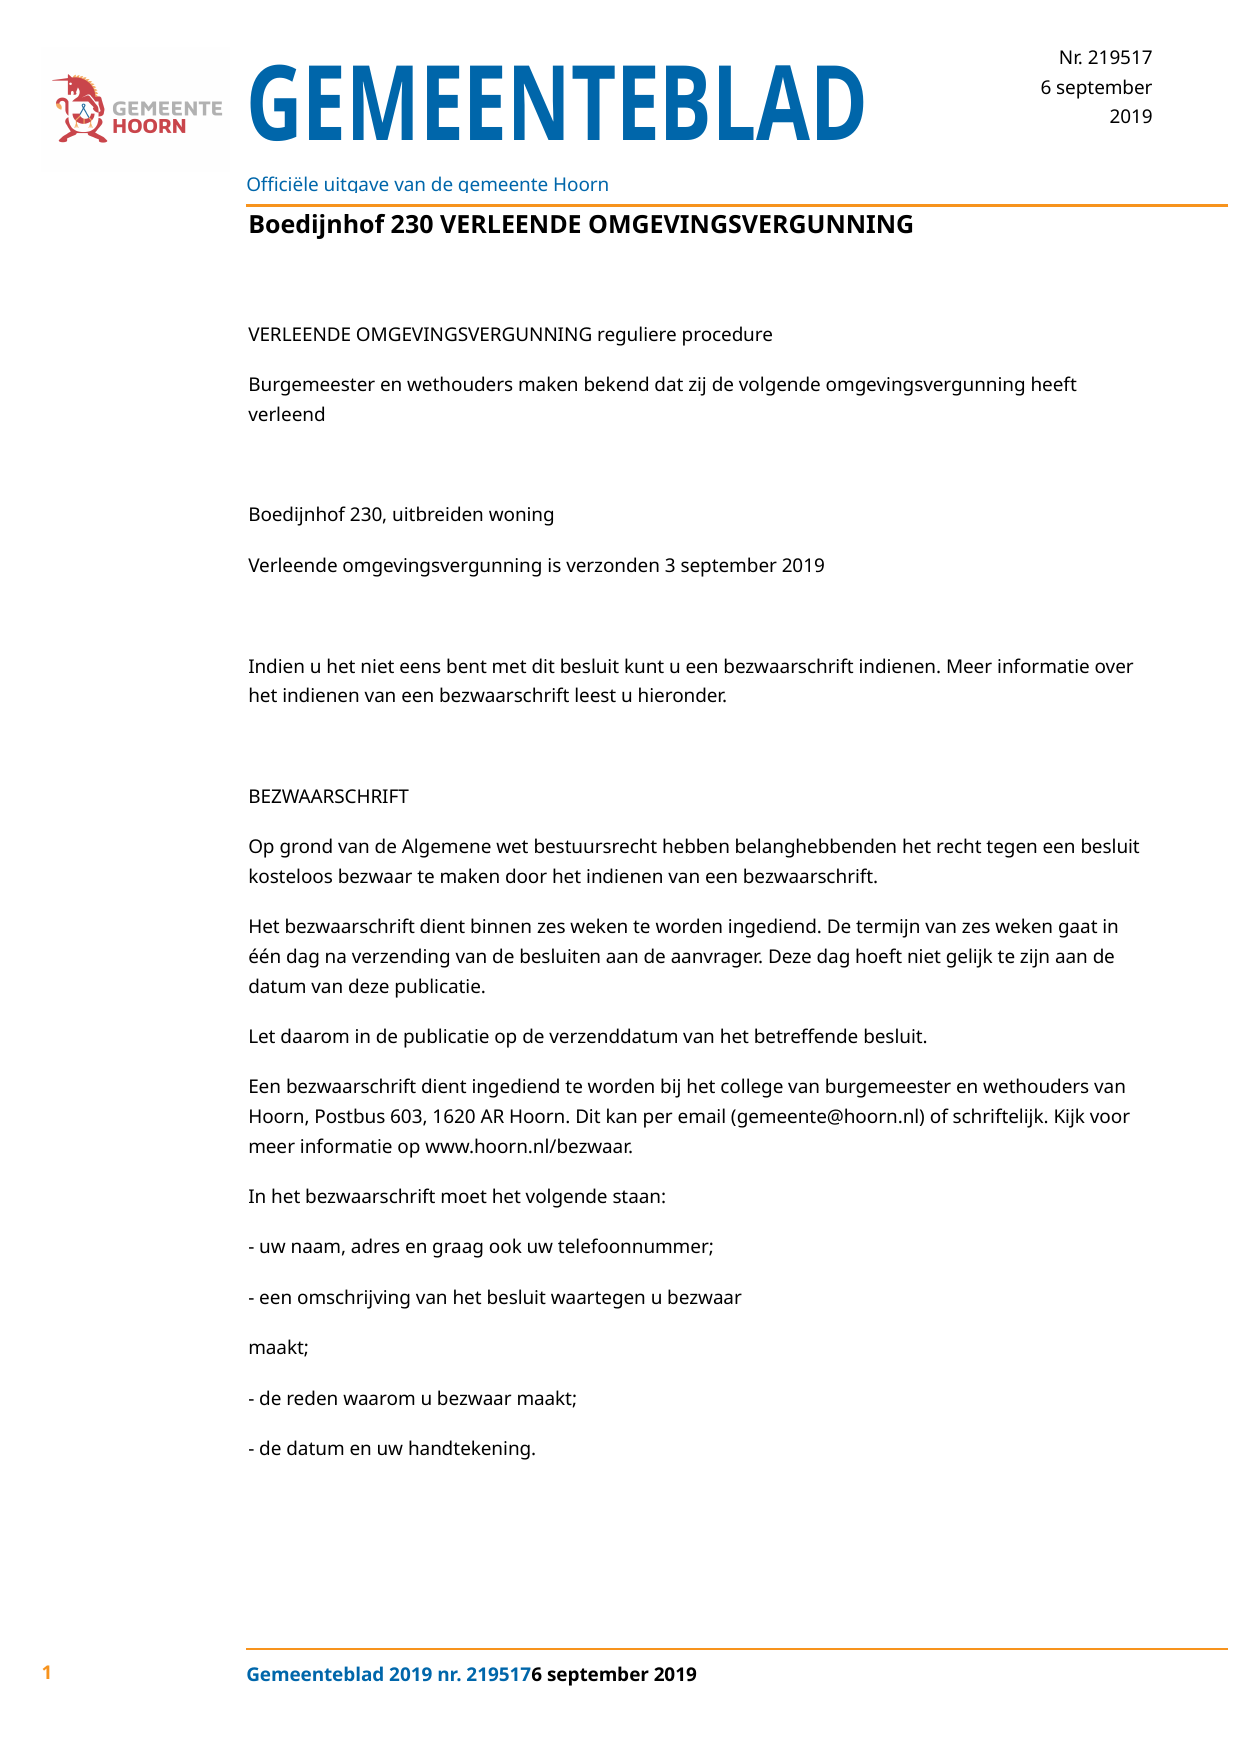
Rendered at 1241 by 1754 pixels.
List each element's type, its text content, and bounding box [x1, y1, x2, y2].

text Het bezwaarschrift dient binnen zes weken te worden ingediend. De termijn van zes weken gaat in één dag na verzending van de besluiten aan de aanvrager. Deze dag hoeft niet gelijk te zijn aan de datum van deze publicatie. [248, 914, 1152, 998]
text Boedijnhof 230 VERLEENDE OMGEVINGSVERGUNNING [248, 207, 1152, 241]
text Indien u het niet eens bent met dit besluit kunt u een bezwaarschrift indienen. Meer informatie over het indienen van een bezwaarschrift leest u hieronder. [248, 653, 1152, 708]
text - uw naam, adres en graag ook uw telefoonnummer; [248, 1234, 1152, 1259]
text In het bezwaarschrift moet het volgende staan: [248, 1183, 1152, 1209]
picture [41, 47, 231, 172]
text - de reden waarom u bezwaar maakt; [248, 1385, 1152, 1411]
text BEZWAARSCHRIFT [248, 783, 1152, 809]
text Een bezwaarschrift dient ingediend te worden bij het college van burgemeester en wethouders van Hoorn, Postbus 603, 1620 AR Hoorn. Dit kan per email (gemeente@hoorn.nl) of schriftelijk. Kijk voor meer informatie op www.hoorn.nl/bezwaar. [248, 1074, 1152, 1158]
text - de datum en uw handtekening. [248, 1435, 1152, 1461]
text Verleende omgevingsvergunning is verzonden 3 september 2019 [248, 552, 1152, 578]
text Op grond van de Algemene wet bestuursrecht hebben belanghebbenden het recht tegen een besluit kosteloos bezwaar te maken door het indienen van een bezwaarschrift. [248, 834, 1152, 889]
text maakt; [248, 1334, 1152, 1360]
text Boedijnhof 230, uitbreiden woning [248, 502, 1152, 527]
text - een omschrijving van het besluit waartegen u bezwaar [248, 1284, 1152, 1310]
text Let daarom in de publicatie op de verzenddatum van het betreffende besluit. [248, 1023, 1152, 1049]
text VERLEENDE OMGEVINGSVERGUNNING reguliere procedure [248, 321, 1152, 346]
text Burgemeester en wethouders maken bekend dat zij de volgende omgevingsvergunning heeft verleend [248, 371, 1152, 426]
